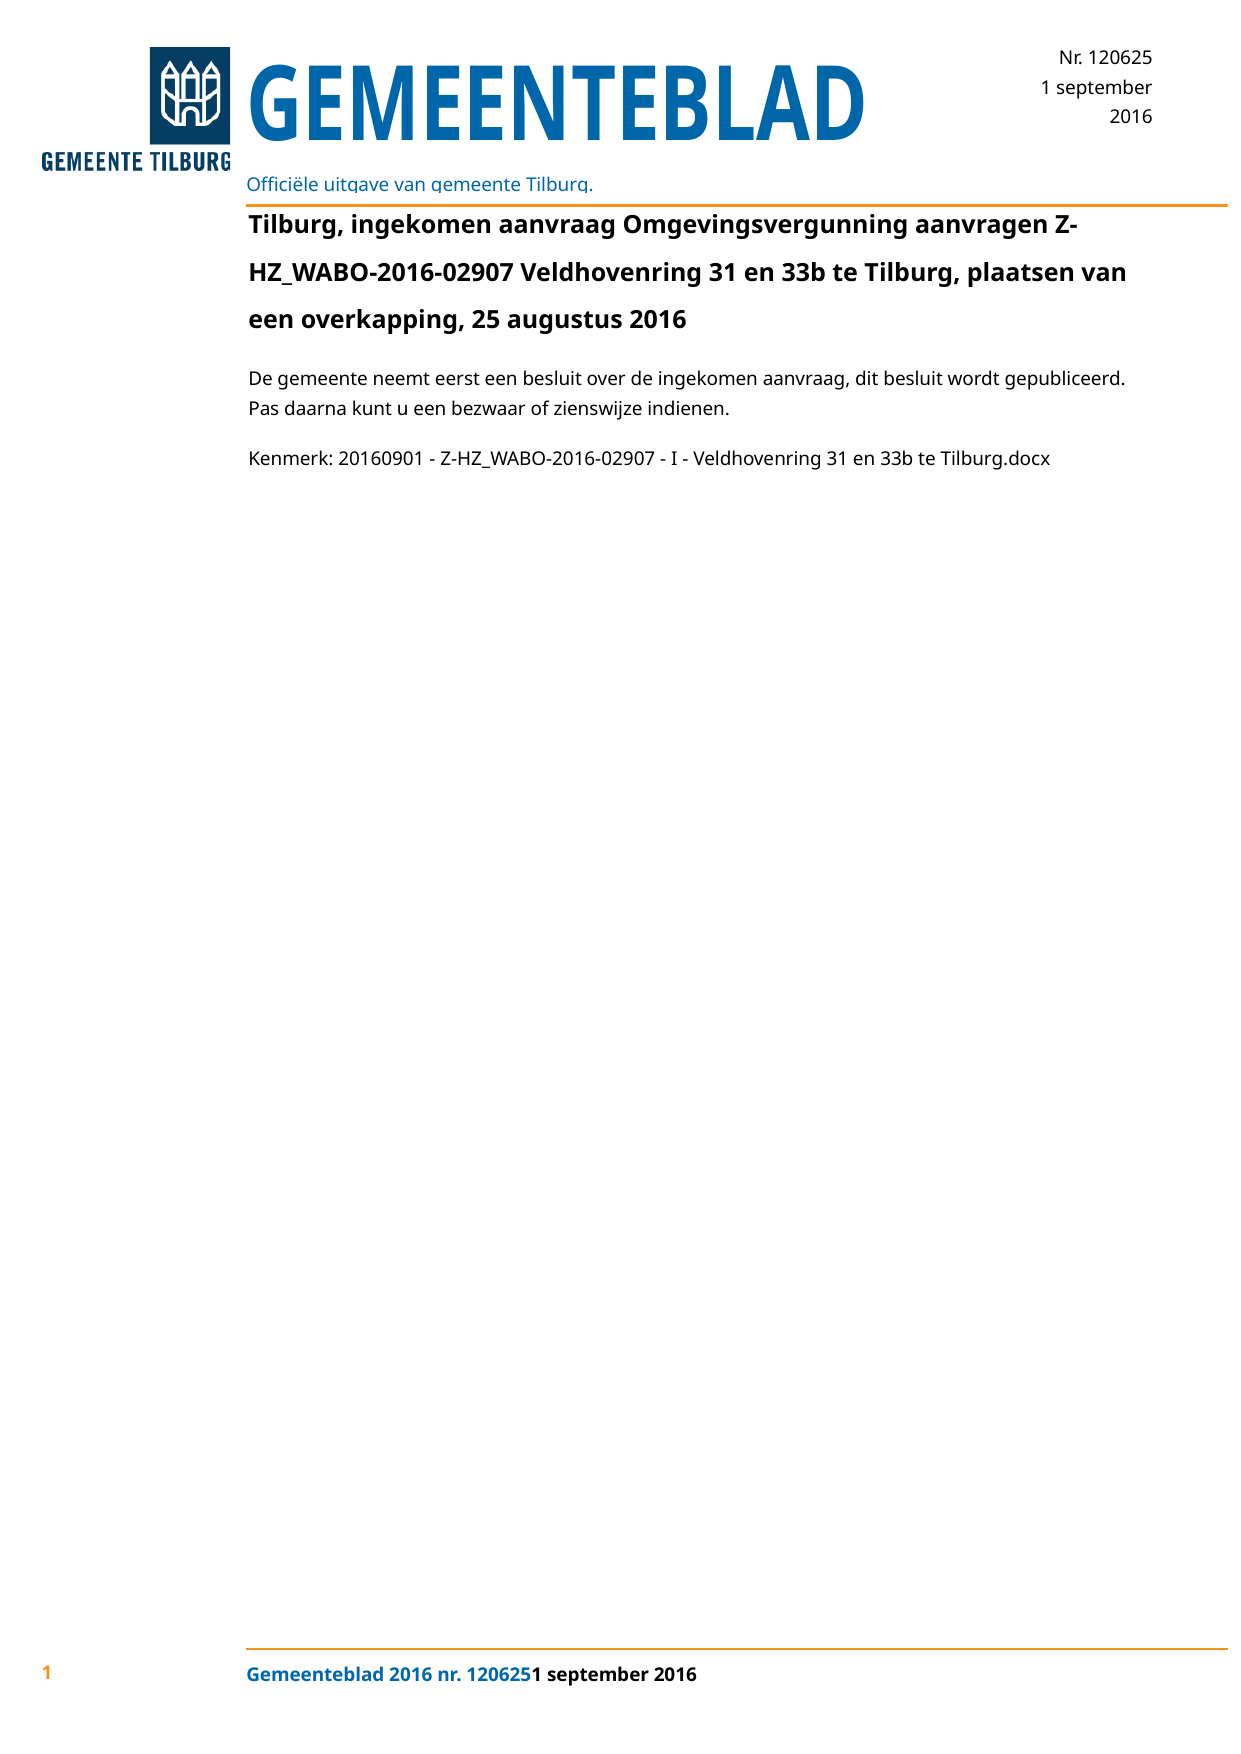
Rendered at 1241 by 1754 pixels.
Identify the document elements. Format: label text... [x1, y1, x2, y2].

text Tilburg, ingekomen aanvraag Omgevingsvergunning aanvragen Z-HZ_WABO-2016-02907 Veldhovenring 31 en 33b te Tilburg, plaatsen van een overkapping, 25 augustus 2016 [248, 207, 1152, 336]
picture [41, 47, 231, 172]
text Kenmerk: 20160901 - Z-HZ_WABO-2016-02907 - I - Veldhovenring 31 en 33b te Tilburg.docx [248, 446, 1152, 471]
text De gemeente neemt eerst een besluit over de ingekomen aanvraag, dit besluit wordt gepubliceerd. Pas daarna kunt u een bezwaar of zienswijze indienen. [248, 366, 1152, 421]
